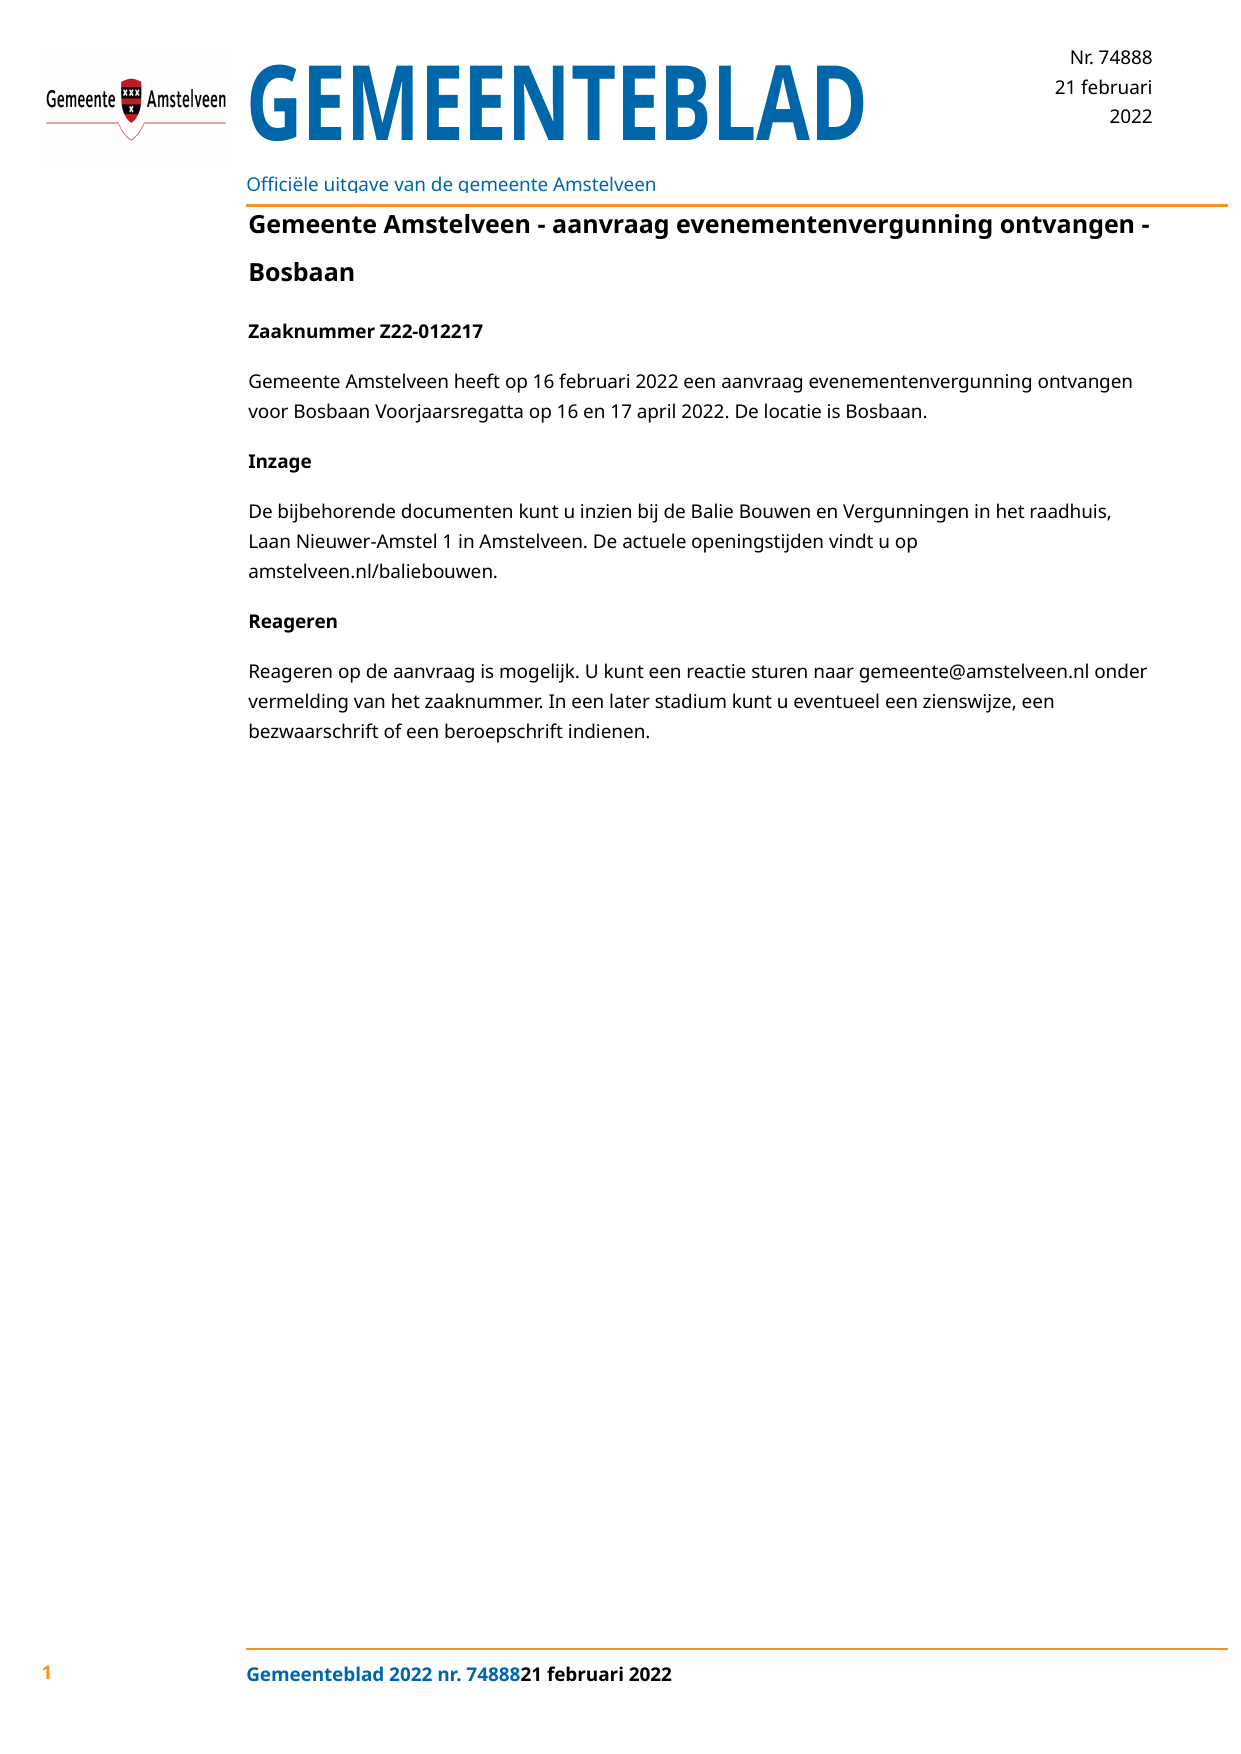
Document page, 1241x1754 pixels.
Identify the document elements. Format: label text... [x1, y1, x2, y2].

text Reageren [248, 608, 1152, 634]
text Gemeente Amstelveen - aanvraag evenementenvergunning ontvangen - Bosbaan [248, 207, 1152, 288]
text Gemeente Amstelveen heeft op 16 februari 2022 een aanvraag evenementenvergunning ontvangen voor Bosbaan Voorjaarsregatta op 16 en 17 april 2022. De locatie is Bosbaan. [248, 368, 1152, 424]
text Zaaknummer Z22-012217 [248, 318, 1152, 344]
picture [41, 47, 231, 172]
text Inzage [248, 448, 1152, 474]
text De bijbehorende documenten kunt u inzien bij de Balie Bouwen en Vergunningen in het raadhuis, Laan Nieuwer-Amstel 1 in Amstelveen. De actuele openingstijden vindt u op amstelveen.nl/baliebouwen. [248, 499, 1152, 584]
text Reageren op de aanvraag is mogelijk. U kunt een reactie sturen naar gemeente@amstelveen.nl onder vermelding van het zaaknummer. In een later stadium kunt u eventueel een zienswijze, een bezwaarschrift of een beroepschrift indienen. [248, 659, 1152, 744]
